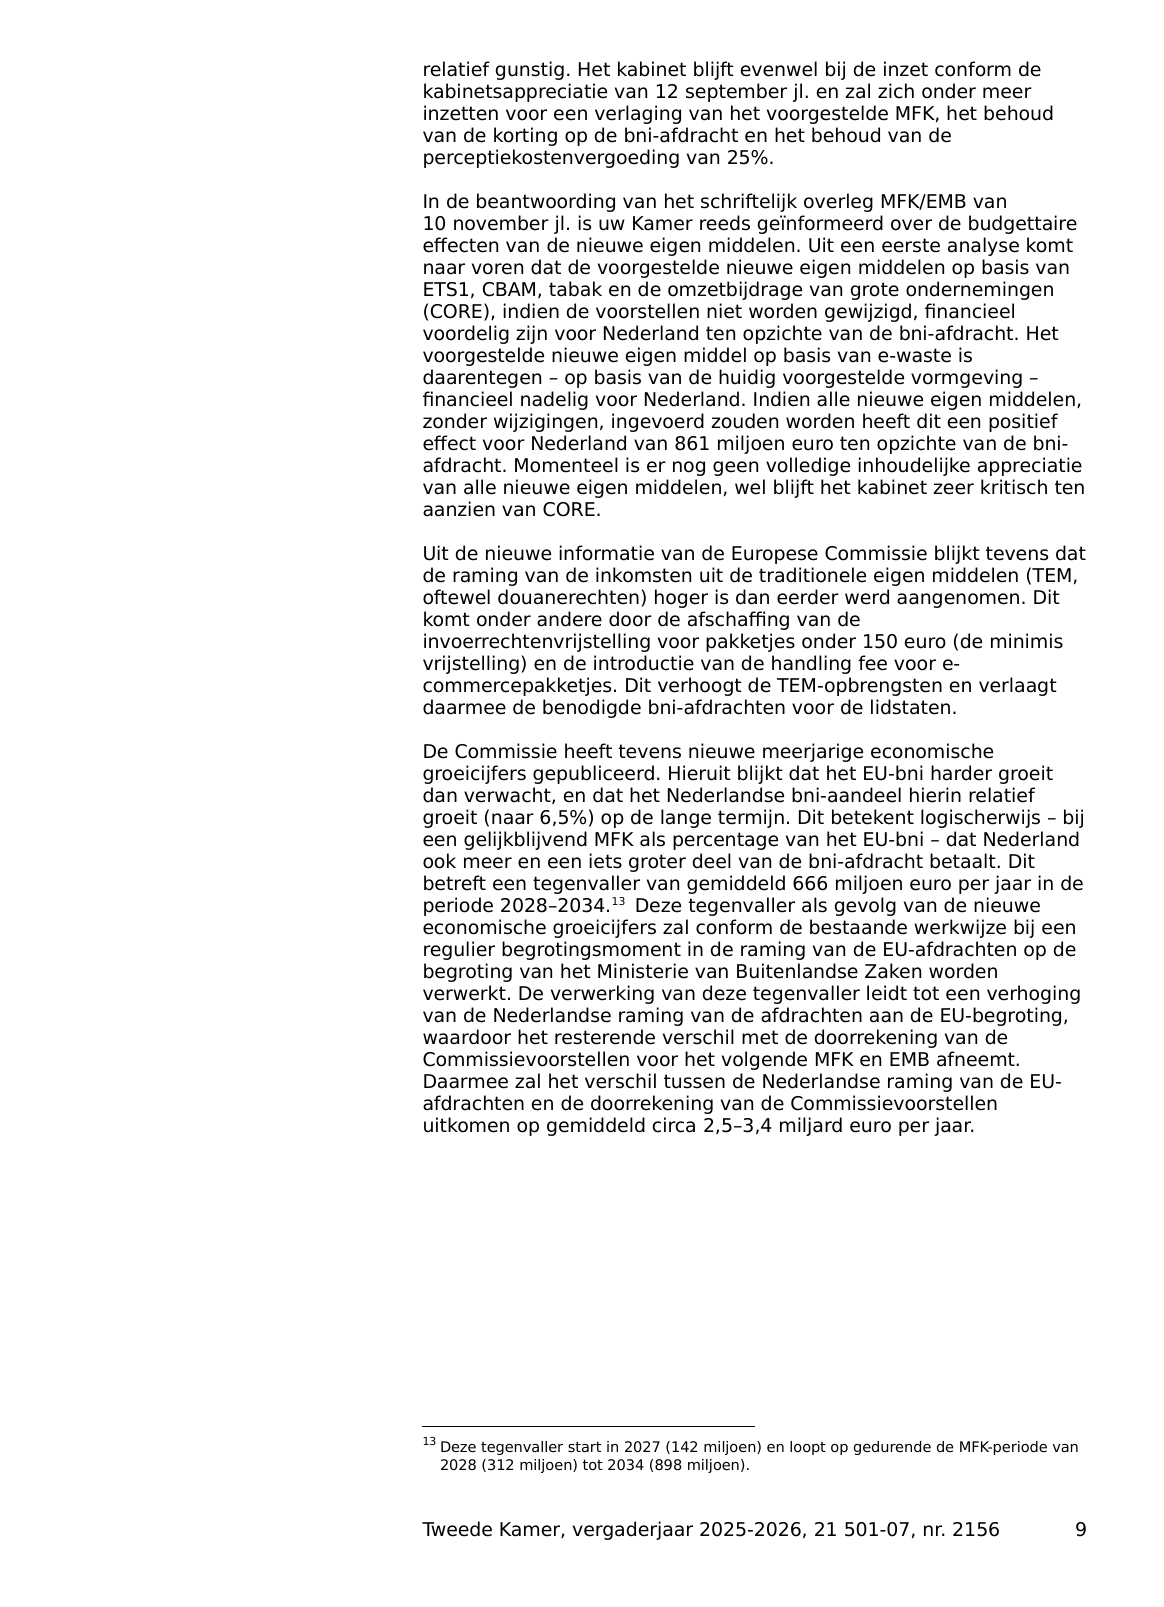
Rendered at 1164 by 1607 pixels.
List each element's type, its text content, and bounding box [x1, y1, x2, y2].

text relatief gunstig. Het kabinet blijft evenwel bij de inzet conform de kabinetsappreciatie van 12 september jl. en zal zich onder meer inzetten voor een verlaging van het voorgestelde MFK, het behoud van de korting op de bni-afdracht en het behoud van de perceptiekostenvergoeding van 25%. [422, 59, 1087, 169]
text Deze tegenvaller start in 2027 (142 miljoen) en loopt op gedurende de MFK-periode van 2028 (312 miljoen) tot 2034 (898 miljoen). [422, 1435, 1087, 1474]
text In de beantwoording van het schriftelijk overleg MFK/EMB van 10 november jl. is uw Kamer reeds geïnformeerd over de budgettaire effecten van de nieuwe eigen middelen. Uit een eerste analyse komt naar voren dat de voorgestelde nieuwe eigen middelen op basis van ETS1, CBAM, tabak en de omzetbijdrage van grote ondernemingen (CORE), indien de voorstellen niet worden gewijzigd, financieel voordelig zijn voor Nederland ten opzichte van de bni-afdracht. Het voorgestelde nieuwe eigen middel op basis van e-waste is daarentegen – op basis van de huidig voorgestelde vormgeving – financieel nadelig voor Nederland. Indien alle nieuwe eigen middelen, zonder wijzigingen, ingevoerd zouden worden heeft dit een positief effect voor Nederland van 861 miljoen euro ten opzichte van de bni-afdracht. Momenteel is er nog geen volledige inhoudelijke appreciatie van alle nieuwe eigen middelen, wel blijft het kabinet zeer kritisch ten aanzien van CORE. [422, 191, 1087, 521]
text Uit de nieuwe informatie van de Europese Commissie blijkt tevens dat de raming van de inkomsten uit de traditionele eigen middelen (TEM, oftewel douanerechten) hoger is dan eerder werd aangenomen. Dit komt onder andere door de afschaffing van de invoerrechtenvrijstelling voor pakketjes onder 150 euro (de minimis vrijstelling) en de introductie van de handling fee voor e-commercepakketjes. Dit verhoogt de TEM-opbrengsten en verlaagt daarmee de benodigde bni-afdrachten voor de lidstaten. [422, 543, 1087, 719]
text De Commissie heeft tevens nieuwe meerjarige economische groeicijfers gepubliceerd. Hieruit blijkt dat het EU-bni harder groeit dan verwacht, en dat het Nederlandse bni-aandeel hierin relatief groeit (naar 6,5%) op de lange termijn. Dit betekent logischerwijs – bij een gelijkblijvend MFK als percentage van het EU-bni – dat Nederland ook meer en een iets groter deel van de bni-afdracht betaalt. Dit betreft een tegenvaller van gemiddeld 666 miljoen euro per jaar in de periode 2028–2034. Deze tegenvaller als gevolg van de nieuwe economische groeicijfers zal conform de bestaande werkwijze bij een regulier begrotingsmoment in de raming van de EU-afdrachten op de begroting van het Ministerie van Buitenlandse Zaken worden verwerkt. De verwerking van deze tegenvaller leidt tot een verhoging van de Nederlandse raming van de afdrachten aan de EU-begroting, waardoor het resterende verschil met de doorrekening van de Commissievoorstellen voor het volgende MFK en EMB afneemt. Daarmee zal het verschil tussen de Nederlandse raming van de EU-afdrachten en de doorrekening van de Commissievoorstellen uitkomen op gemiddeld circa 2,5–3,4 miljard euro per jaar. [422, 741, 1087, 1137]
